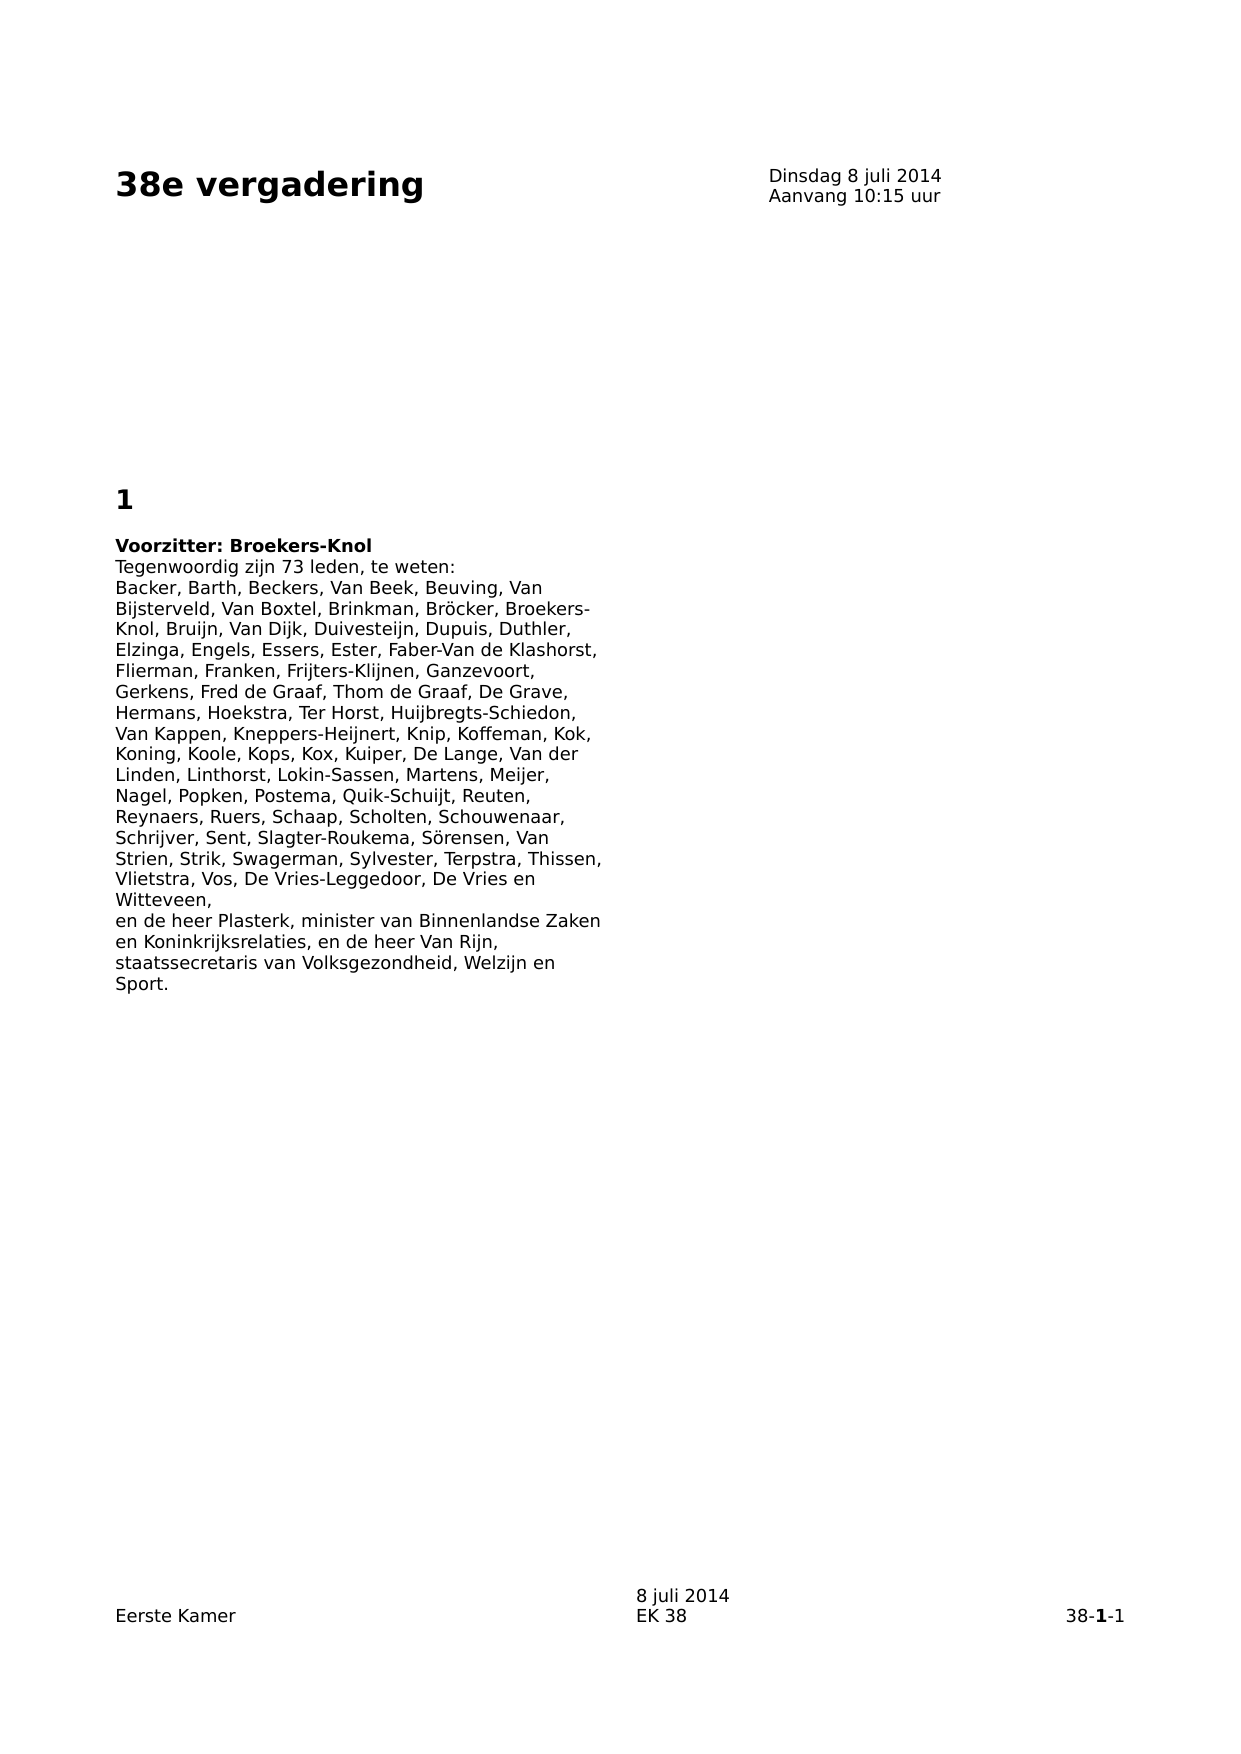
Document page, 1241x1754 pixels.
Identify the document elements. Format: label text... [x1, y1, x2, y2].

table_header 38e vergadering [115, 165, 768, 207]
text en de heer Plasterk, minister van Binnenlandse Zaken en Koninkrijksrelaties, en de heer Van Rijn, staatssecretaris van Volksgezondheid, Welzijn en Sport. [115, 911, 605, 994]
text Voorzitter: Broekers-Knol [115, 536, 605, 557]
text Tegenwoordig zijn 73 leden, te weten: [115, 557, 605, 577]
title 1 [115, 484, 605, 516]
table_cell Aanvang 10:15 uur [769, 186, 1125, 207]
table_header Dinsdag 8 juli 2014 [769, 165, 1125, 186]
text Backer, Barth, Beckers, Van Beek, Beuving, Van Bijsterveld, Van Boxtel, Brinkman, Bröcker, Broekers-Knol, Bruijn, Van Dijk, Duivesteijn, Dupuis, Duthler, Elzinga, Engels, Essers, Ester, Faber-Van de Klashorst, Flierman, Franken, Frijters-Klijnen, Ganzevoort, Gerkens, Fred de Graaf, Thom de Graaf, De Grave, Hermans, Hoekstra, Ter Horst, Huijbregts-Schiedon, Van Kappen, Kneppers-Heijnert, Knip, Koffeman, Kok, Koning, Koole, Kops, Kox, Kuiper, De Lange, Van der Linden, Linthorst, Lokin-Sassen, Martens, Meijer, Nagel, Popken, Postema, Quik-Schuijt, Reuten, Reynaers, Ruers, Schaap, Scholten, Schouwenaar, Schrijver, Sent, Slagter-Roukema, Sörensen, Van Strien, Strik, Swagerman, Sylvester, Terpstra, Thissen, Vlietstra, Vos, De Vries-Leggedoor, De Vries en Witteveen, [115, 577, 605, 911]
